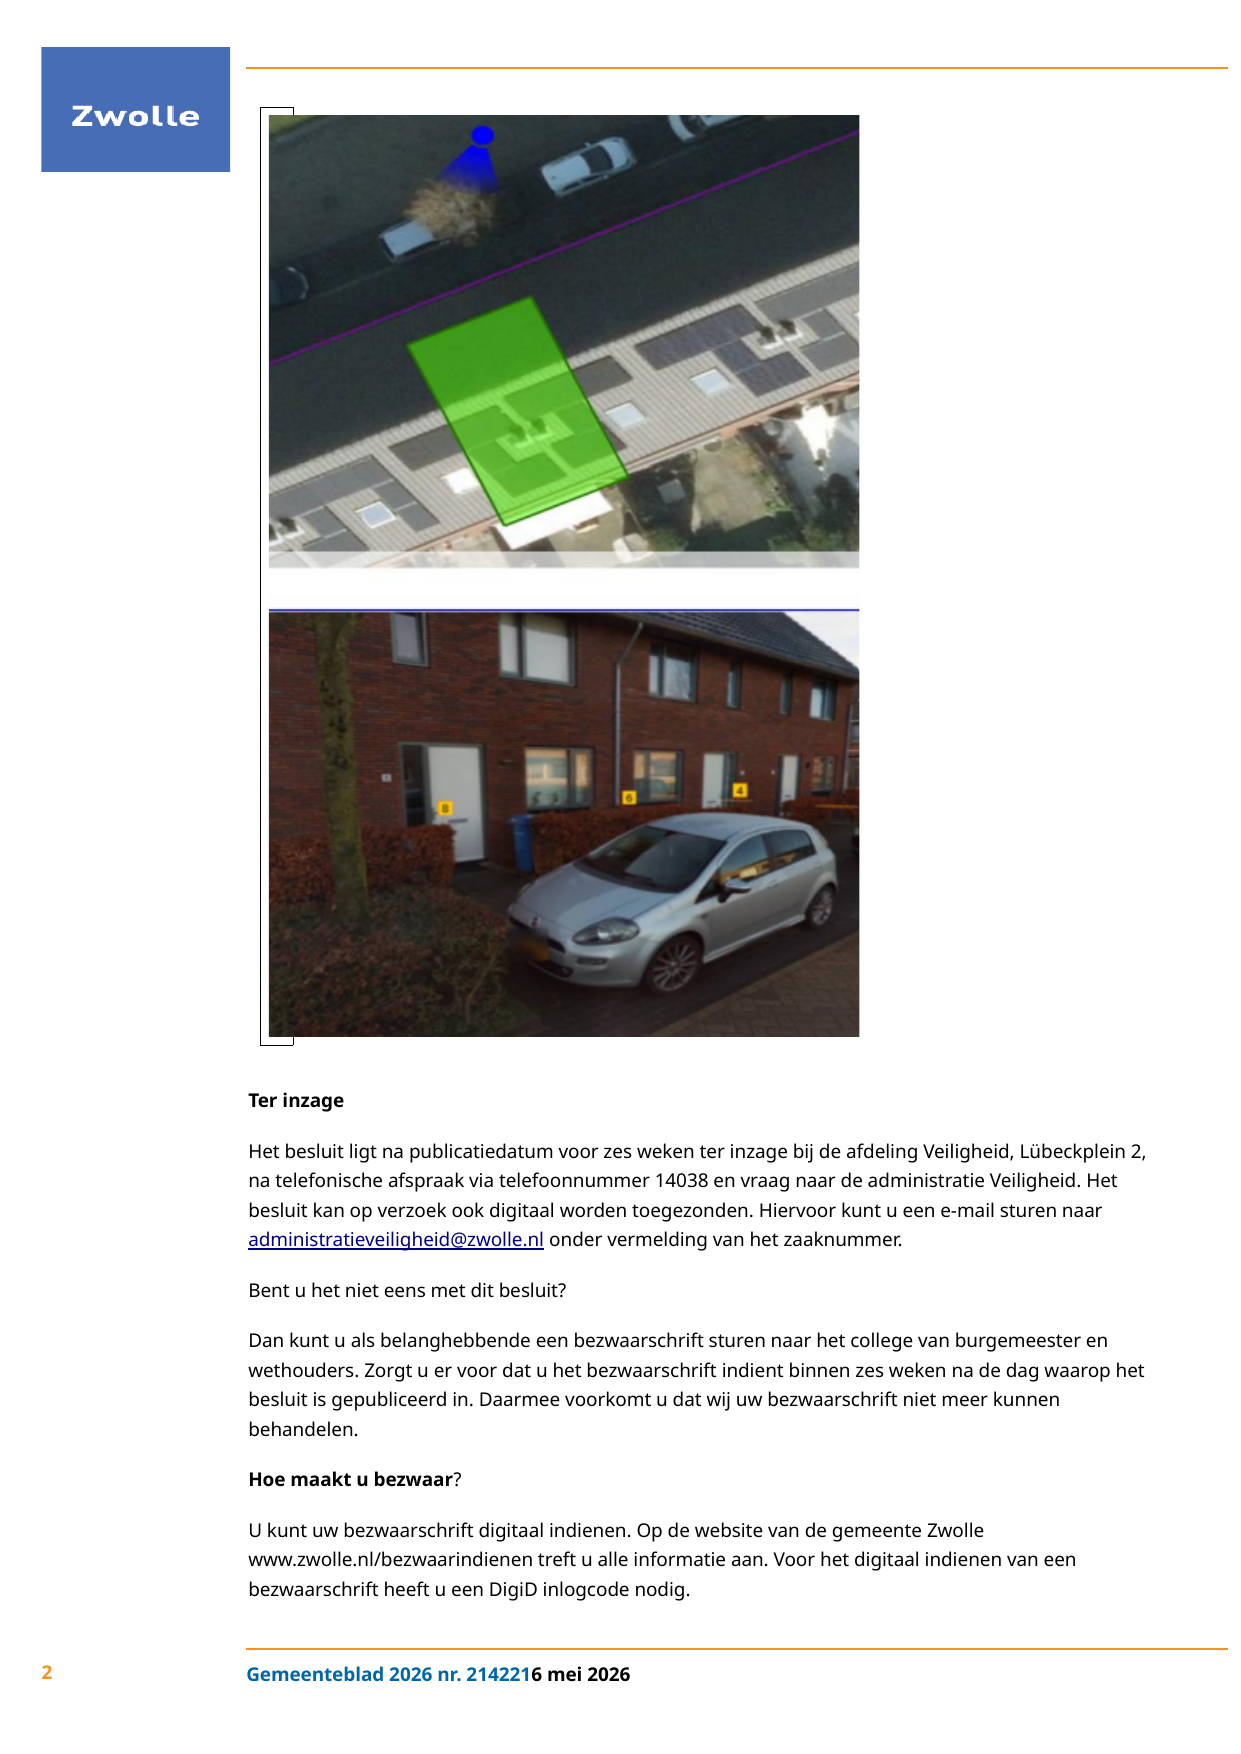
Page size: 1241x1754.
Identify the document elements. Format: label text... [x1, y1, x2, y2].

text Ter inzage [248, 1087, 1152, 1113]
picture [41, 47, 231, 172]
text U kunt uw bezwaarschrift digitaal indienen. Op de website van de gemeente Zwolle www.zwolle.nl/bezwaarindienen treft u alle informatie aan. Voor het digitaal indienen van een bezwaarschrift heeft u een DigiD inlogcode nodig. [248, 1517, 1152, 1602]
text Het besluit ligt na publicatiedatum voor zes weken ter inzage bij de afdeling Veiligheid, Lübeckplein 2, na telefonische afspraak via telefoonnummer 14038 en vraag naar de administratie Veiligheid. Het besluit kan op verzoek ook digitaal worden toegezonden. Hiervoor kunt u een e-mail sturen naar administratieveiligheid@zwolle.nl onder vermelding van het zaaknummer. [248, 1138, 1152, 1252]
picture [268, 115, 860, 1037]
text Dan kunt u als belanghebbende een bezwaarschrift sturen naar het college van burgemeester en wethouders. Zorgt u er voor dat u het bezwaarschrift indient binnen zes weken na de dag waarop het besluit is gepubliceerd in. Daarmee voorkomt u dat wij uw bezwaarschrift niet meer kunnen behandelen. [248, 1327, 1152, 1442]
text Hoe maakt u bezwaar? [248, 1467, 1152, 1492]
text Bent u het niet eens met dit besluit? [248, 1277, 1152, 1303]
